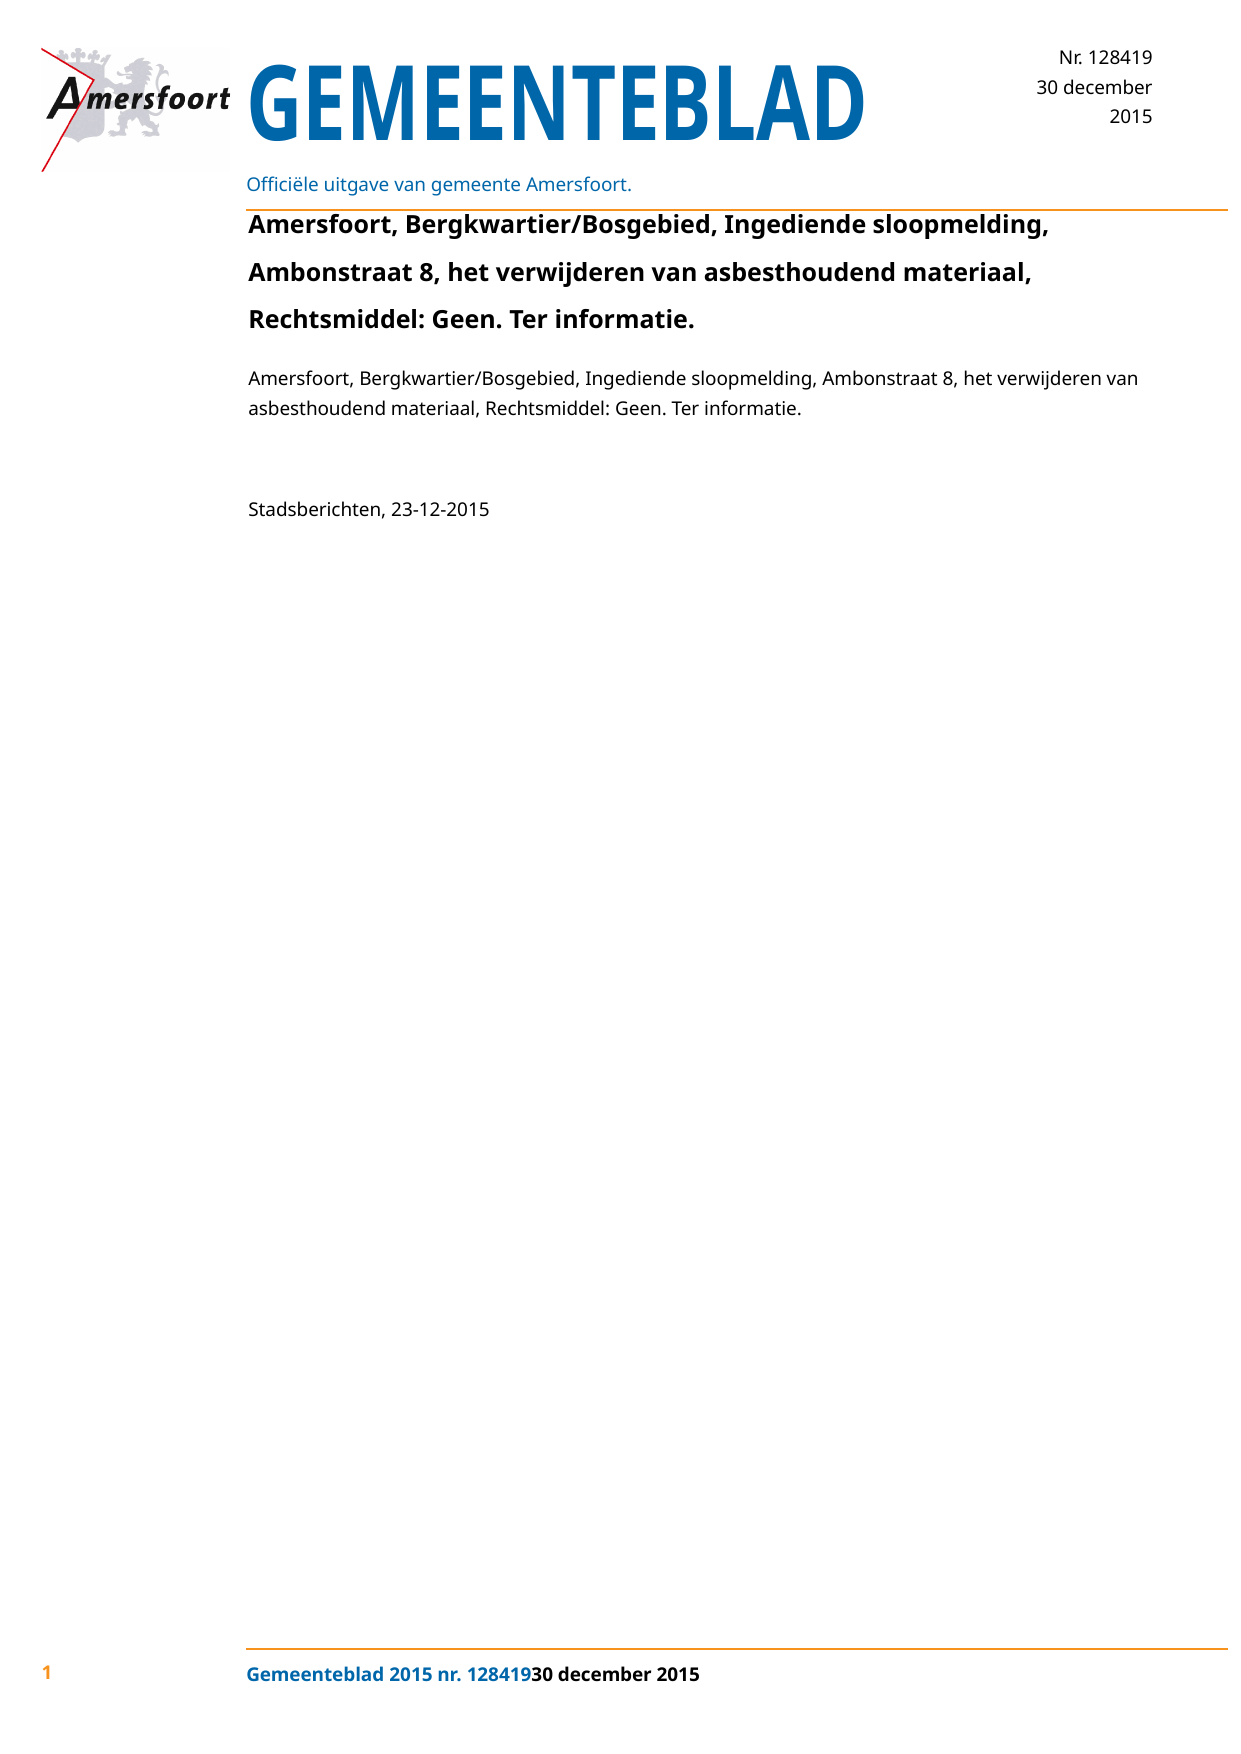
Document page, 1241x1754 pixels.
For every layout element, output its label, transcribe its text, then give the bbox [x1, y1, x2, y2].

text Amersfoort, Bergkwartier/Bosgebied, Ingediende sloopmelding, Ambonstraat 8, het verwijderen van asbesthoudend materiaal, Rechtsmiddel: Geen. Ter informatie. [248, 366, 1152, 421]
text Stadsberichten, 23-12-2015 [248, 496, 1152, 522]
text Amersfoort, Bergkwartier/Bosgebied, Ingediende sloopmelding, Ambonstraat 8, het verwijderen van asbesthoudend materiaal, Rechtsmiddel: Geen. Ter informatie. [248, 211, 1152, 336]
picture [41, 47, 231, 172]
